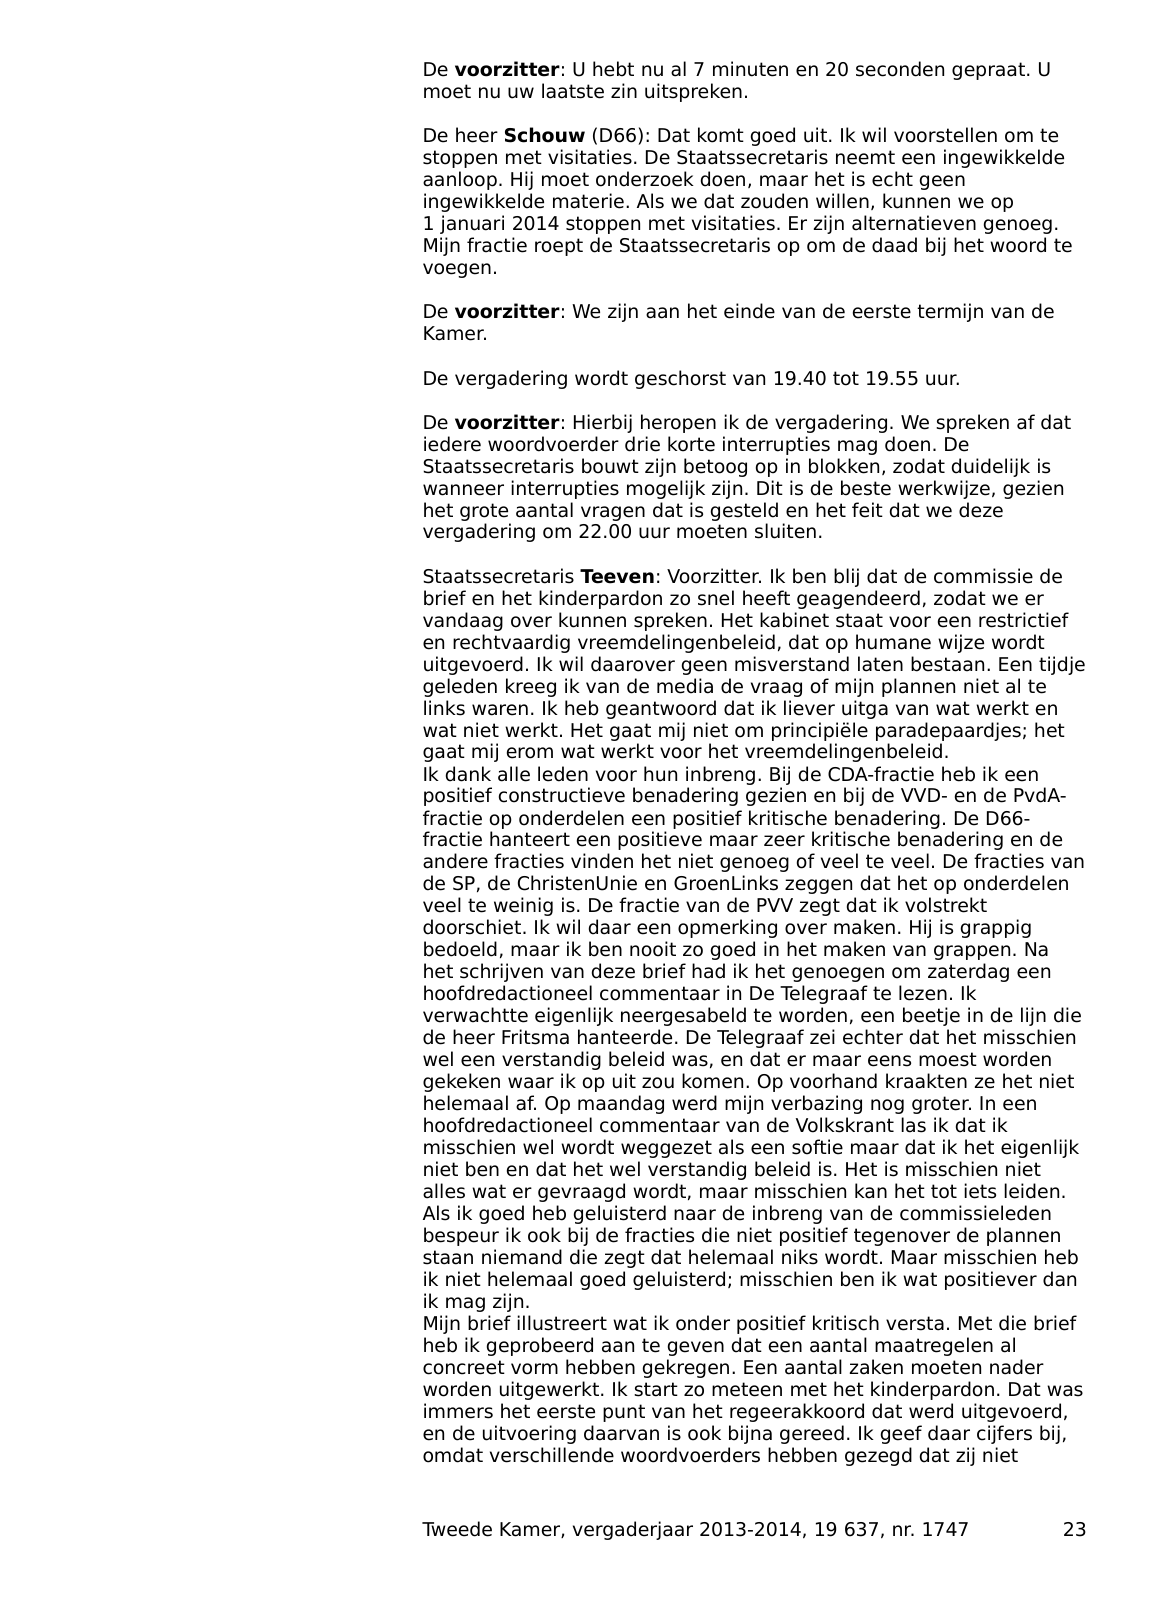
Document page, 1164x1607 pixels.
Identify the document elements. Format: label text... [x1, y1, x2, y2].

text De vergadering wordt geschorst van 19.40 tot 19.55 uur. [422, 367, 1087, 389]
text De voorzitter: Hierbij heropen ik de vergadering. We spreken af dat iedere woordvoerder drie korte interrupties mag doen. De Staatssecretaris bouwt zijn betoog op in blokken, zodat duidelijk is wanneer interrupties mogelijk zijn. Dit is de beste werkwijze, gezien het grote aantal vragen dat is gesteld en het feit dat we deze vergadering om 22.00 uur moeten sluiten. [422, 412, 1087, 543]
text Mijn brief illustreert wat ik onder positief kritisch versta. Met die brief heb ik geprobeerd aan te geven dat een aantal maatregelen al concreet vorm hebben gekregen. Een aantal zaken moeten nader worden uitgewerkt. Ik start zo meteen met het kinderpardon. Dat was immers het eerste punt van het regeerakkoord dat werd uitgevoerd, en de uitvoering daarvan is ook bijna gereed. Ik geef daar cijfers bij, omdat verschillende woordvoerders hebben gezegd dat zij niet [422, 1313, 1087, 1467]
text De voorzitter: We zijn aan het einde van de eerste termijn van de Kamer. [422, 301, 1087, 345]
text Staatssecretaris Teeven: Voorzitter. Ik ben blij dat de commissie de brief en het kinderpardon zo snel heeft geagendeerd, zodat we er vandaag over kunnen spreken. Het kabinet staat voor een restrictief en rechtvaardig vreemdelingenbeleid, dat op humane wijze wordt uitgevoerd. Ik wil daarover geen misverstand laten bestaan. Een tijdje geleden kreeg ik van de media de vraag of mijn plannen niet al te links waren. Ik heb geantwoord dat ik liever uitga van wat werkt en wat niet werkt. Het gaat mij niet om principiële paradepaardjes; het gaat mij erom wat werkt voor het vreemdelingenbeleid. [422, 566, 1087, 763]
text De voorzitter: U hebt nu al 7 minuten en 20 seconden gepraat. U moet nu uw laatste zin uitspreken. [422, 59, 1087, 103]
text De heer Schouw (D66): Dat komt goed uit. Ik wil voorstellen om te stoppen met visitaties. De Staatssecretaris neemt een ingewikkelde aanloop. Hij moet onderzoek doen, maar het is echt geen ingewikkelde materie. Als we dat zouden willen, kunnen we op 1 januari 2014 stoppen met visitaties. Er zijn alternatieven genoeg. Mijn fractie roept de Staatssecretaris op om de daad bij het woord te voegen. [422, 125, 1087, 279]
text Ik dank alle leden voor hun inbreng. Bij de CDA-fractie heb ik een positief constructieve benadering gezien en bij de VVD- en de PvdA-fractie op onderdelen een positief kritische benadering. De D66-fractie hanteert een positieve maar zeer kritische benadering en de andere fracties vinden het niet genoeg of veel te veel. De fracties van de SP, de ChristenUnie en GroenLinks zeggen dat het op onderdelen veel te weinig is. De fractie van de PVV zegt dat ik volstrekt doorschiet. Ik wil daar een opmerking over maken. Hij is grappig bedoeld, maar ik ben nooit zo goed in het maken van grappen. Na het schrijven van deze brief had ik het genoegen om zaterdag een hoofdredactioneel commentaar in De Telegraaf te lezen. Ik verwachtte eigenlijk neergesabeld te worden, een beetje in de lijn die de heer Fritsma hanteerde. De Telegraaf zei echter dat het misschien wel een verstandig beleid was, en dat er maar eens moest worden gekeken waar ik op uit zou komen. Op voorhand kraakten ze het niet helemaal af. Op maandag werd mijn verbazing nog groter. In een hoofdredactioneel commentaar van de Volkskrant las ik dat ik misschien wel wordt weggezet als een softie maar dat ik het eigenlijk niet ben en dat het wel verstandig beleid is. Het is misschien niet alles wat er gevraagd wordt, maar misschien kan het tot iets leiden. Als ik goed heb geluisterd naar de inbreng van de commissieleden bespeur ik ook bij de fracties die niet positief tegenover de plannen staan niemand die zegt dat helemaal niks wordt. Maar misschien heb ik niet helemaal goed geluisterd; misschien ben ik wat positiever dan ik mag zijn. [422, 763, 1087, 1313]
